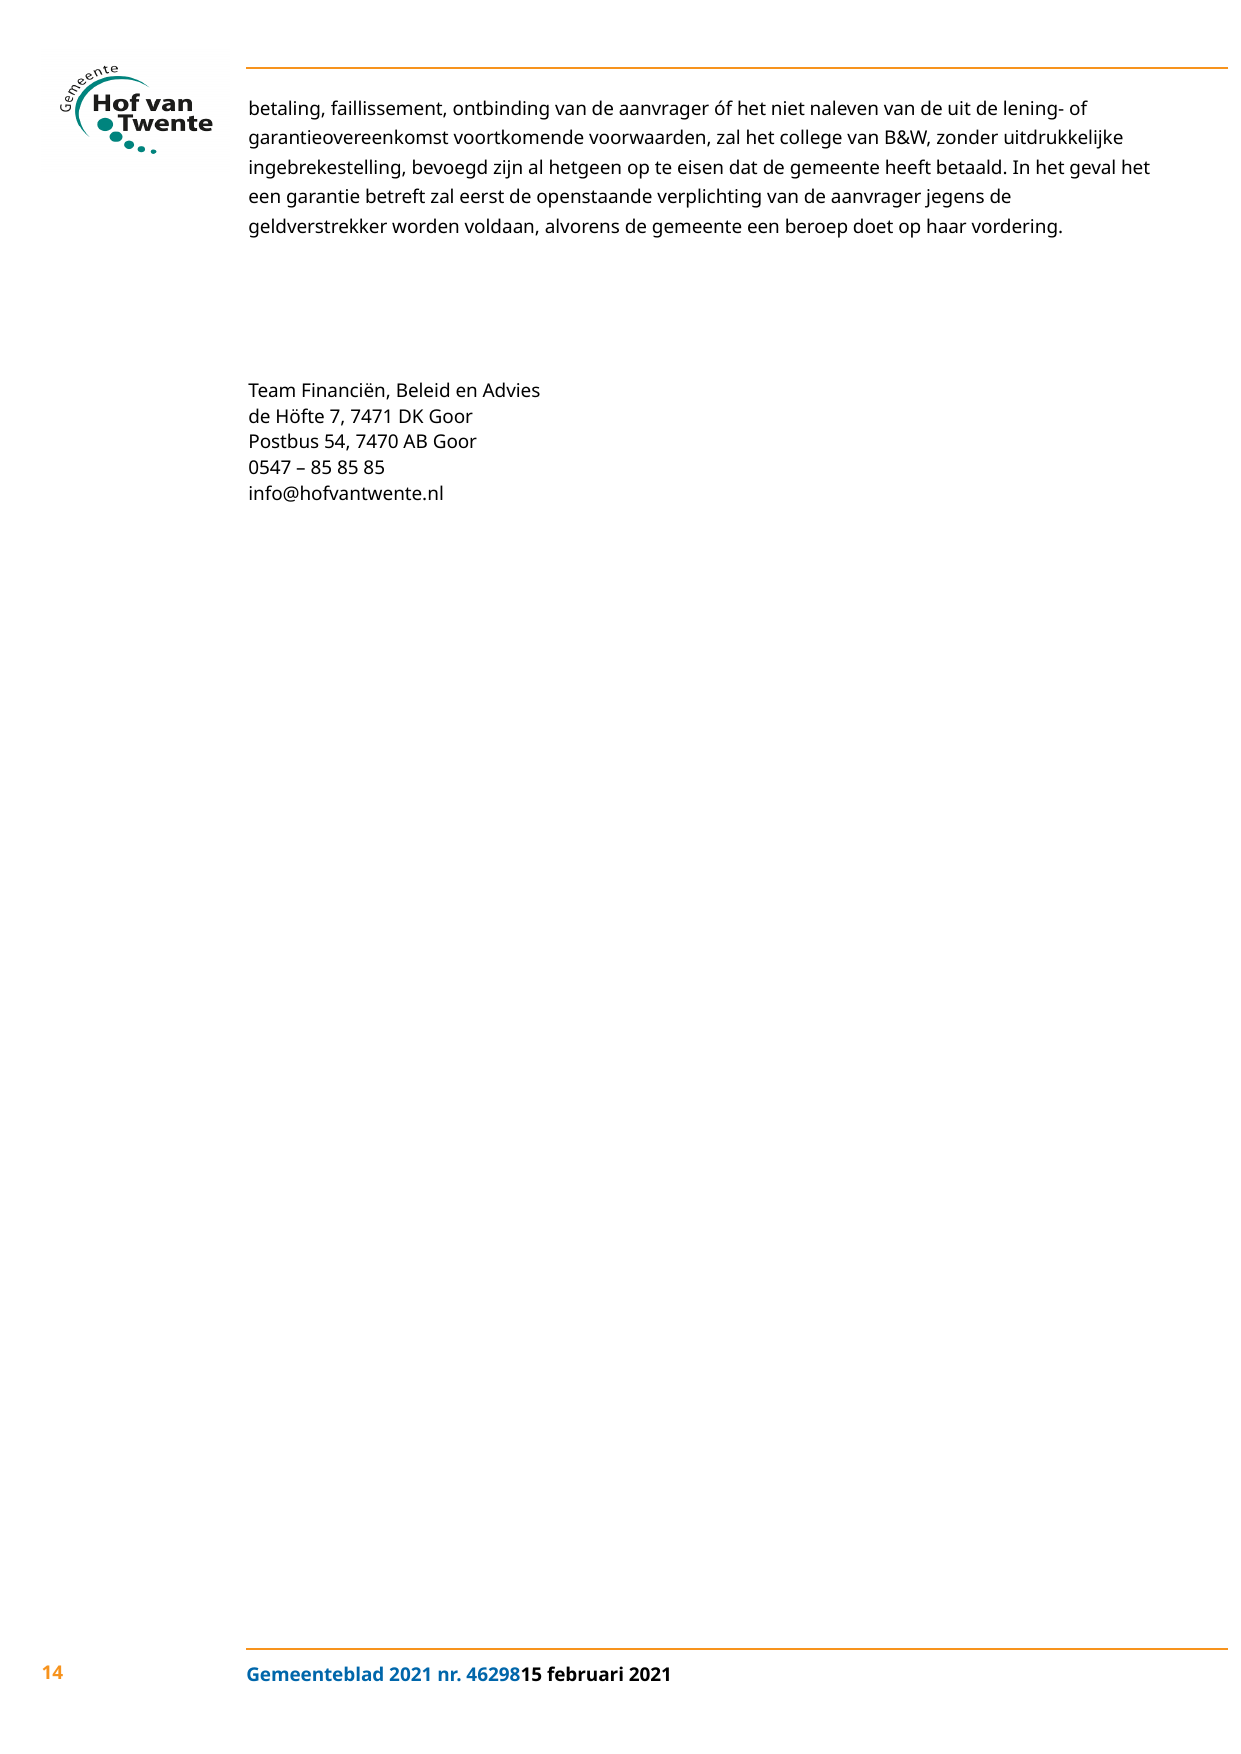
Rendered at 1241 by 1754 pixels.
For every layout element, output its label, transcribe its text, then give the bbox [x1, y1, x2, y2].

text Team Financiën, Beleid en Advies [248, 377, 1152, 403]
picture [41, 47, 231, 172]
text Postbus 54, 7470 AB Goor [248, 428, 1152, 454]
text de Höfte 7, 7471 DK Goor [248, 403, 1152, 428]
text info@hofvantwente.nl [248, 480, 1152, 506]
text 0547 – 85 85 85 [248, 454, 1152, 480]
text betaling, faillissement, ontbinding van de aanvrager óf het niet naleven van de uit de lening- of garantieovereenkomst voortkomende voorwaarden, zal het college van B&W, zonder uitdrukkelijke ingebrekestelling, bevoegd zijn al hetgeen op te eisen dat de gemeente heeft betaald. In het geval het een garantie betreft zal eerst de openstaande verplichting van de aanvrager jegens de geldverstrekker worden voldaan, alvorens de gemeente een beroep doet op haar vordering. [248, 95, 1152, 239]
